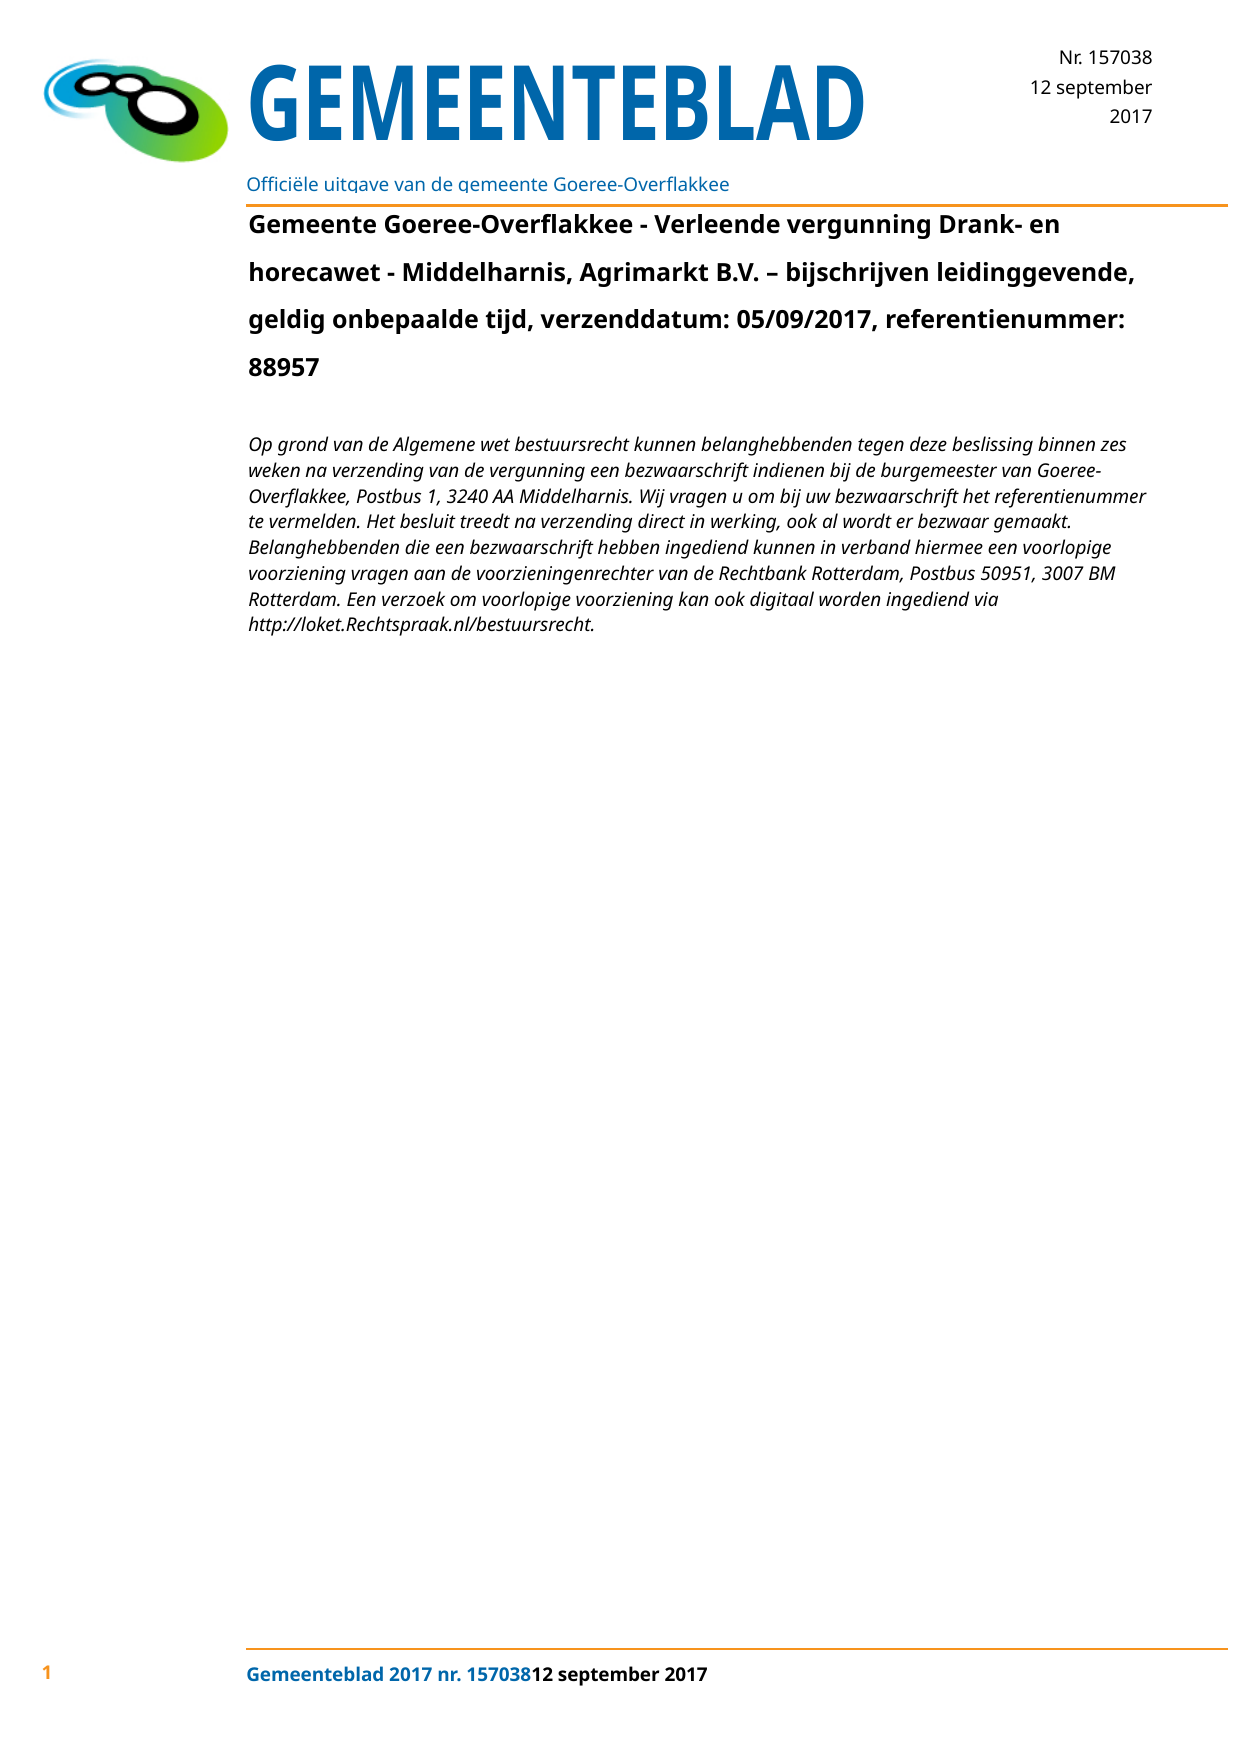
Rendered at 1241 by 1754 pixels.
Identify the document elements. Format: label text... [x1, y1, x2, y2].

text Gemeente Goeree-Overflakkee - Verleende vergunning Drank- en horecawet - Middelharnis, Agrimarkt B.V. – bijschrijven leidinggevende, geldig onbepaalde tijd, verzenddatum: 05/09/2017, referentienummer: 88957 [248, 207, 1152, 384]
picture [41, 47, 231, 172]
text Op grond van de Algemene wet bestuursrecht kunnen belanghebbenden tegen deze beslissing binnen zes weken na verzending van de vergunning een bezwaarschrift indienen bij de burgemeester van Goeree-Overflakkee, Postbus 1, 3240 AA Middelharnis. Wij vragen u om bij uw bezwaarschrift het referentienummer te vermelden. Het besluit treedt na verzending direct in werking, ook al wordt er bezwaar gemaakt. Belanghebbenden die een bezwaarschrift hebben ingediend kunnen in verband hiermee een voorlopige voorziening vragen aan de voorzieningenrechter van de Rechtbank Rotterdam, Postbus 50951, 3007 BM Rotterdam. Een verzoek om voorlopige voorziening kan ook digitaal worden ingediend via http://loket.Rechtspraak.nl/bestuursrecht. [248, 431, 1152, 637]
